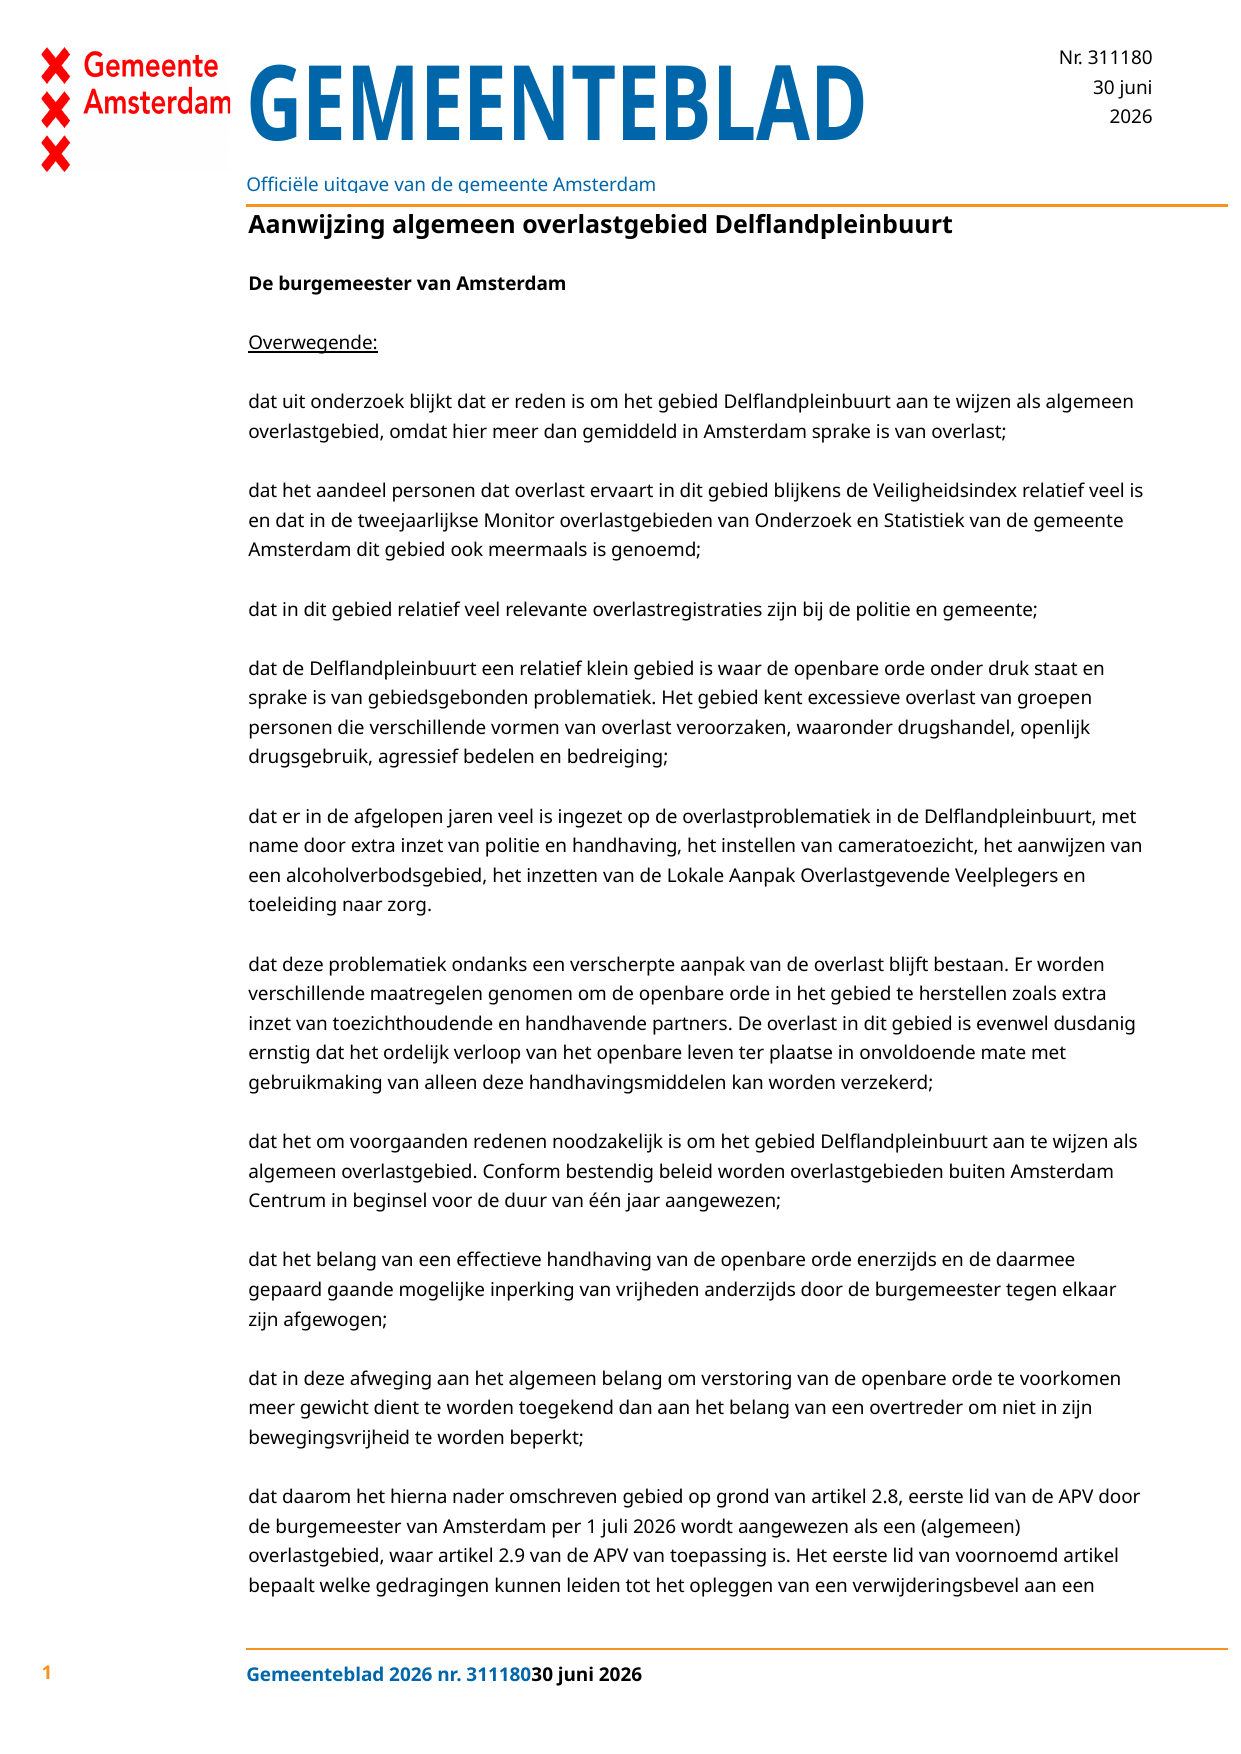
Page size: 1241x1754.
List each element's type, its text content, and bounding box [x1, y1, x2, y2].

text dat het om voorgaanden redenen noodzakelijk is om het gebied Delflandpleinbuurt aan te wijzen als algemeen overlastgebied. Conform bestendig beleid worden overlastgebieden buiten Amsterdam Centrum in beginsel voor de duur van één jaar aangewezen; [248, 1128, 1152, 1213]
text dat deze problematiek ondanks een verscherpte aanpak van de overlast blijft bestaan. Er worden verschillende maatregelen genomen om de openbare orde in het gebied te herstellen zoals extra inzet van toezichthoudende en handhavende partners. De overlast in dit gebied is evenwel dusdanig ernstig dat het ordelijk verloop van het openbare leven ter plaatse in onvoldoende mate met gebruikmaking van alleen deze handhavingsmiddelen kan worden verzekerd; [248, 951, 1152, 1095]
text dat er in de afgelopen jaren veel is ingezet op de overlastproblematiek in de Delflandpleinbuurt, met name door extra inzet van politie en handhaving, het instellen van cameratoezicht, het aanwijzen van een alcoholverbodsgebied, het inzetten van de Lokale Aanpak Overlastgevende Veelplegers en toeleiding naar zorg. [248, 803, 1152, 917]
text dat het belang van een effectieve handhaving van de openbare orde enerzijds en de daarmee gepaard gaande mogelijke inperking van vrijheden anderzijds door de burgemeester tegen elkaar zijn afgewogen; [248, 1247, 1152, 1331]
text dat de Delflandpleinbuurt een relatief klein gebied is waar de openbare orde onder druk staat en sprake is van gebiedsgebonden problematiek. Het gebied kent excessieve overlast van groepen personen die verschillende vormen van overlast veroorzaken, waaronder drugshandel, openlijk drugsgebruik, agressief bedelen en bedreiging; [248, 655, 1152, 769]
text dat uit onderzoek blijkt dat er reden is om het gebied Delflandpleinbuurt aan te wijzen als algemeen overlastgebied, omdat hier meer dan gemiddeld in Amsterdam sprake is van overlast; [248, 389, 1152, 444]
text dat daarom het hierna nader omschreven gebied op grond van artikel 2.8, eerste lid van de APV door de burgemeester van Amsterdam per 1 juli 2026 wordt aangewezen als een (algemeen) overlastgebied, waar artikel 2.9 van de APV van toepassing is. Het eerste lid van voornoemd artikel bepaalt welke gedragingen kunnen leiden tot het opleggen van een verwijderingsbevel aan een [248, 1483, 1152, 1598]
text Overwegende: [248, 329, 1152, 355]
picture [41, 47, 231, 172]
text De burgemeester van Amsterdam [248, 270, 1152, 296]
text dat het aandeel personen dat overlast ervaart in dit gebied blijkens de Veiligheidsindex relatief veel is en dat in de tweejaarlijkse Monitor overlastgebieden van Onderzoek en Statistiek van de gemeente Amsterdam dit gebied ook meermaals is genoemd; [248, 477, 1152, 562]
text dat in deze afweging aan het algemeen belang om verstoring van de openbare orde te voorkomen meer gewicht dient te worden toegekend dan aan het belang van een overtreder om niet in zijn bewegingsvrijheid te worden beperkt; [248, 1365, 1152, 1450]
text Aanwijzing algemeen overlastgebied Delflandpleinbuurt [248, 207, 1152, 241]
text dat in dit gebied relatief veel relevante overlastregistraties zijn bij de politie en gemeente; [248, 596, 1152, 621]
